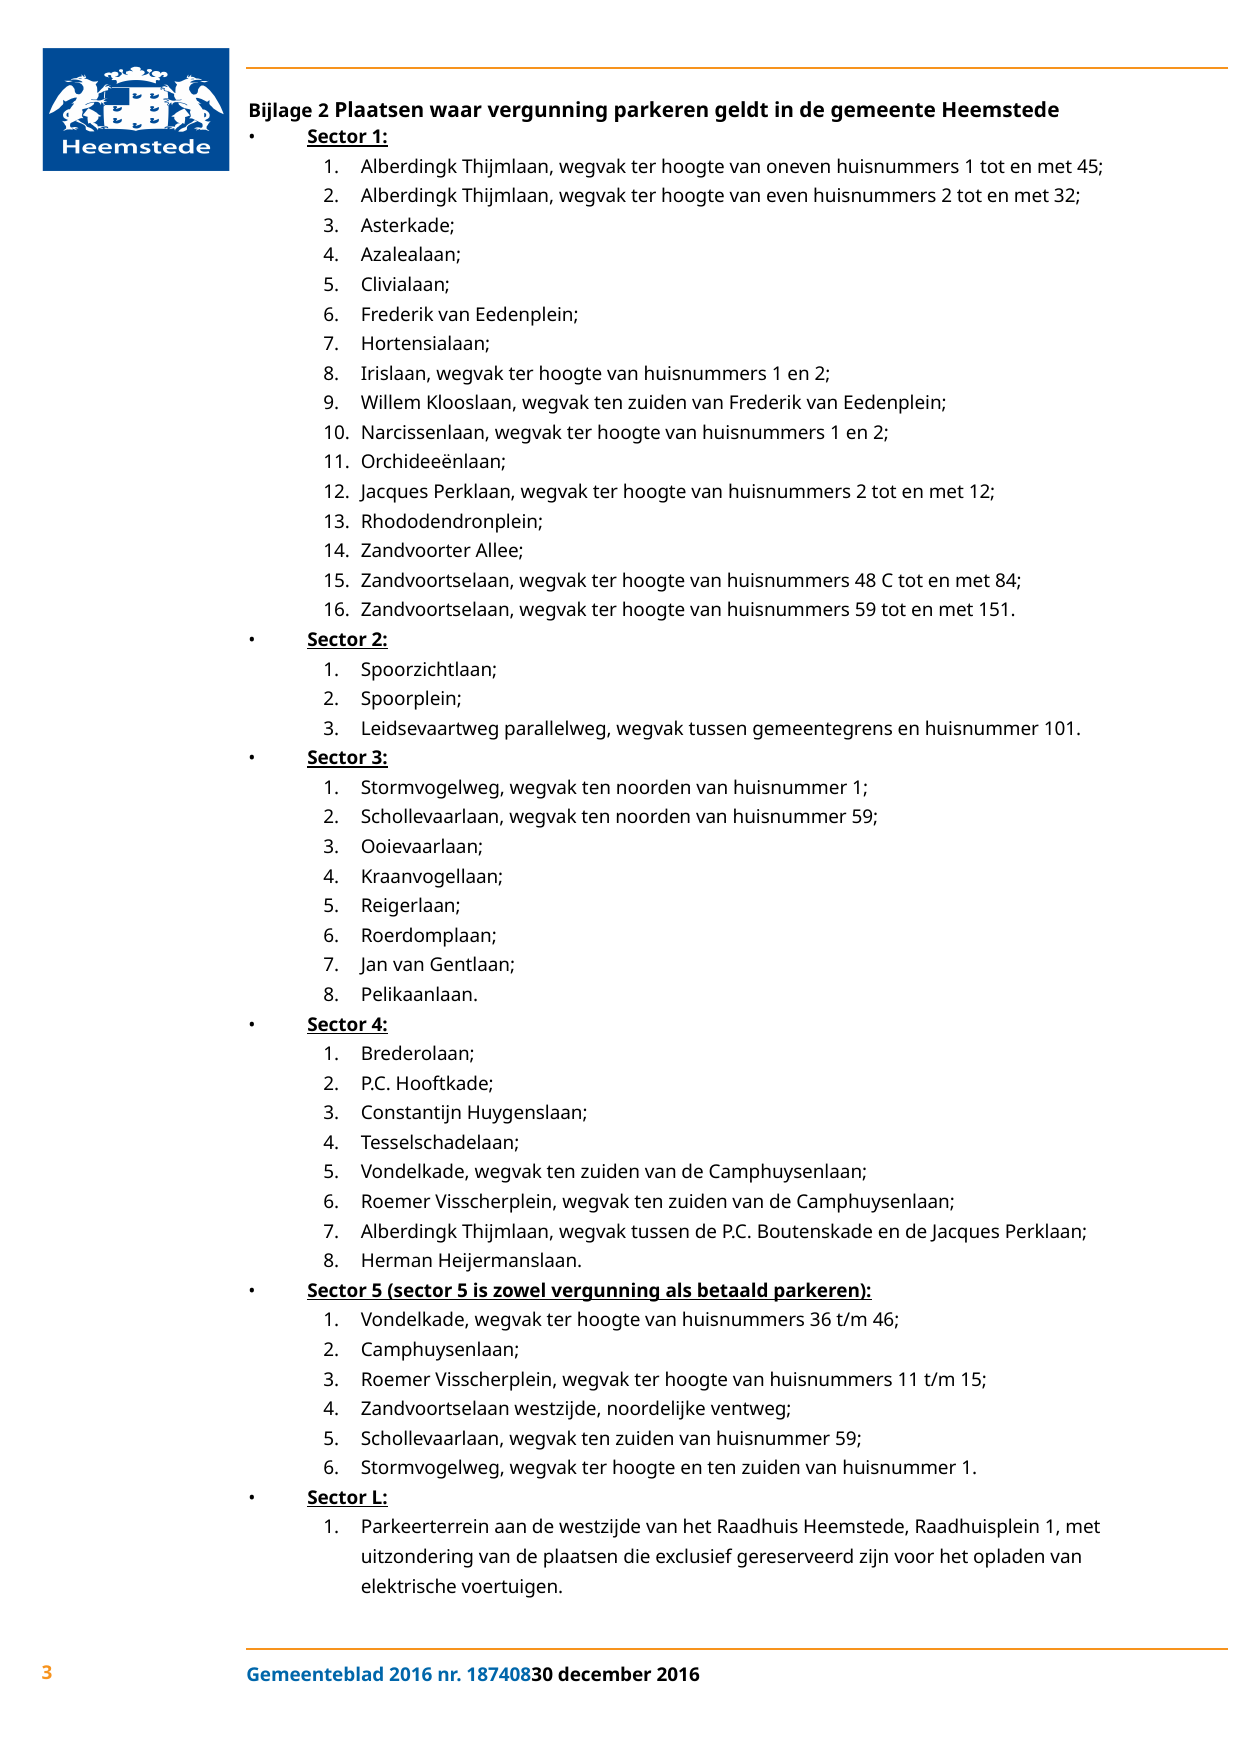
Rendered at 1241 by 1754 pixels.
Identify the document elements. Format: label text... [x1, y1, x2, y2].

text Bijlage 2 Plaatsen waar vergunning parkeren geldt in de gemeente Heemstede [248, 95, 1152, 123]
list Stormvogelweg, wegvak ter hoogte en ten zuiden van huisnummer 1. [323, 1454, 1152, 1480]
list Spoorplein; [323, 685, 1152, 711]
list Kraanvogellaan; [323, 863, 1152, 889]
list Schollevaarlaan, wegvak ten noorden van huisnummer 59; [323, 804, 1152, 829]
list Parkeerterrein aan de westzijde van het Raadhuis Heemstede, Raadhuisplein 1, met uitzondering van de plaatsen die exclusief gereserveerd zijn voor het opladen van elektrische voertuigen. [323, 1514, 1152, 1599]
list Camphuysenlaan; [323, 1336, 1152, 1362]
list Stormvogelweg, wegvak ten noorden van huisnummer 1; [323, 774, 1152, 800]
list Jacques Perklaan, wegvak ter hoogte van huisnummers 2 tot en met 12; [323, 478, 1152, 504]
list Roemer Visscherplein, wegvak ten zuiden van de Camphuysenlaan; [323, 1188, 1152, 1214]
list Alberdingk Thijmlaan, wegvak ter hoogte van oneven huisnummers 1 tot en met 45; [323, 153, 1152, 179]
list Roemer Visscherplein, wegvak ter hoogte van huisnummers 11 t/m 15; [323, 1366, 1152, 1392]
list Brederolaan; [323, 1040, 1152, 1066]
list Willem Klooslaan, wegvak ten zuiden van Frederik van Eedenplein; [323, 389, 1152, 415]
list Sector 4: [248, 1011, 1152, 1037]
list Zandvoortselaan westzijde, noordelijke ventweg; [323, 1395, 1152, 1421]
list Vondelkade, wegvak ten zuiden van de Camphuysenlaan; [323, 1159, 1152, 1184]
list Sector 3: [248, 744, 1152, 770]
list Roerdomplaan; [323, 922, 1152, 948]
list Orchideeënlaan; [323, 449, 1152, 474]
list Spoorzichtlaan; [323, 656, 1152, 682]
list Herman Heijermanslaan. [323, 1247, 1152, 1273]
list Vondelkade, wegvak ter hoogte van huisnummers 36 t/m 46; [323, 1307, 1152, 1332]
list Leidsevaartweg parallelweg, wegvak tussen gemeentegrens en huisnummer 101. [323, 715, 1152, 741]
list Alberdingk Thijmlaan, wegvak ter hoogte van even huisnummers 2 tot en met 32; [323, 182, 1152, 208]
list Sector L: [248, 1484, 1152, 1510]
list Hortensialaan; [323, 330, 1152, 356]
list P.C. Hooftkade; [323, 1070, 1152, 1096]
list Zandvoorter Allee; [323, 537, 1152, 563]
list Sector 1: [248, 123, 1152, 149]
list Asterkade; [323, 212, 1152, 238]
list Clivialaan; [323, 271, 1152, 297]
list Azalealaan; [323, 242, 1152, 267]
list Rhododendronplein; [323, 508, 1152, 534]
list Tesselschadelaan; [323, 1129, 1152, 1155]
list Reigerlaan; [323, 892, 1152, 918]
list Zandvoortselaan, wegvak ter hoogte van huisnummers 59 tot en met 151. [323, 597, 1152, 622]
list Sector 2: [248, 626, 1152, 652]
list Irislaan, wegvak ter hoogte van huisnummers 1 en 2; [323, 360, 1152, 386]
list Alberdingk Thijmlaan, wegvak tussen de P.C. Boutenskade en de Jacques Perklaan; [323, 1218, 1152, 1244]
list Zandvoortselaan, wegvak ter hoogte van huisnummers 48 C tot en met 84; [323, 567, 1152, 593]
list Sector 5 (sector 5 is zowel vergunning als betaald parkeren): [248, 1277, 1152, 1303]
picture [41, 47, 231, 172]
list Jan van Gentlaan; [323, 952, 1152, 977]
list Constantijn Huygenslaan; [323, 1099, 1152, 1125]
list Ooievaarlaan; [323, 833, 1152, 859]
list Pelikaanlaan. [323, 981, 1152, 1007]
list Narcissenlaan, wegvak ter hoogte van huisnummers 1 en 2; [323, 419, 1152, 445]
list Schollevaarlaan, wegvak ten zuiden van huisnummer 59; [323, 1425, 1152, 1451]
list Frederik van Eedenplein; [323, 301, 1152, 327]
